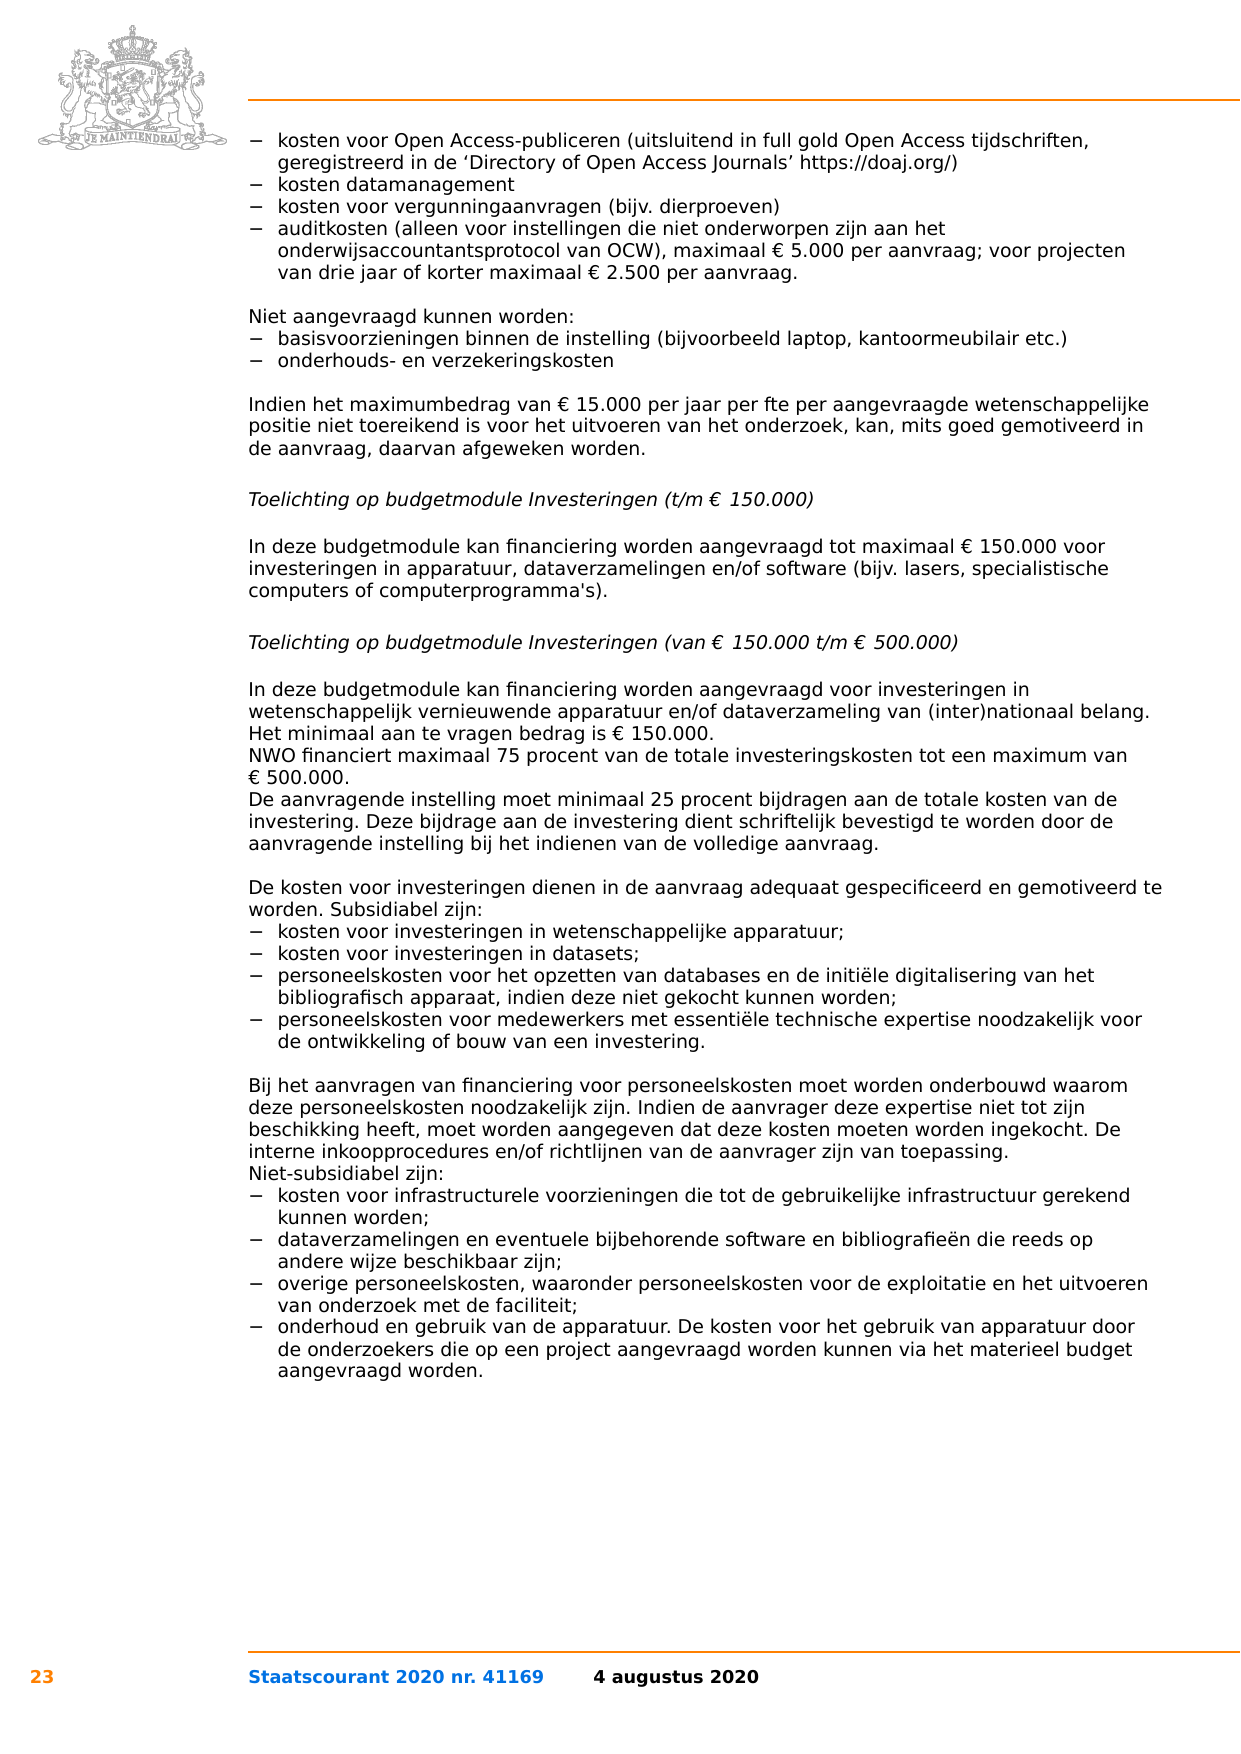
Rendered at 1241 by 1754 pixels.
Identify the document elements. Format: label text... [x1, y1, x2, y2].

subtitle Toelichting op budgetmodule Investeringen (van € 150.000 t/m € 500.000) [248, 632, 1163, 654]
text De aanvragende instelling moet minimaal 25 procent bijdragen aan de totale kosten van de investering. Deze bijdrage aan de investering dient schriftelijk bevestigd te worden door de aanvragende instelling bij het indienen van de volledige aanvraag. [248, 789, 1163, 855]
text Niet aangevraagd kunnen worden: [248, 306, 1163, 328]
text Indien het maximumbedrag van € 15.000 per jaar per fte per aangevraagde wetenschappelijke positie niet toereikend is voor het uitvoeren van het onderzoek, kan, mits goed gemotiveerd in de aanvraag, daarvan afgeweken worden. [248, 393, 1163, 459]
text NWO financiert maximaal 75 procent van de totale investeringskosten tot een maximum van € 500.000. [248, 745, 1163, 789]
text − kosten voor Open Access-publiceren (uitsluitend in full gold Open Access tijdschriften, geregistreerd in de ‘Directory of Open Access Journals’ https://doaj.org/) [248, 130, 1163, 174]
text − kosten voor infrastructurele voorzieningen die tot de gebruikelijke infrastructuur gerekend kunnen worden; [248, 1184, 1163, 1228]
text Niet-subsidiabel zijn: [248, 1163, 1163, 1184]
text − kosten datamanagement [248, 174, 1163, 196]
text − personeelskosten voor het opzetten van databases en de initiële digitalisering van het bibliografisch apparaat, indien deze niet gekocht kunnen worden; [248, 965, 1163, 1009]
text − dataverzamelingen en eventuele bijbehorende software en bibliografieën die reeds op andere wijze beschikbaar zijn; [248, 1228, 1163, 1272]
text − kosten voor vergunningaanvragen (bijv. dierproeven) [248, 196, 1163, 218]
text − overige personeelskosten, waaronder personeelskosten voor de exploitatie en het uitvoeren van onderzoek met de faciliteit; [248, 1272, 1163, 1316]
picture [38, 25, 227, 150]
text − basisvoorzieningen binnen de instelling (bijvoorbeeld laptop, kantoormeubilair etc.) [248, 328, 1163, 349]
text In deze budgetmodule kan financiering worden aangevraagd voor investeringen in wetenschappelijk vernieuwende apparatuur en/of dataverzameling van (inter)nationaal belang. Het minimaal aan te vragen bedrag is € 150.000. [248, 679, 1163, 745]
text − kosten voor investeringen in wetenschappelijke apparatuur; [248, 921, 1163, 943]
text − auditkosten (alleen voor instellingen die niet onderworpen zijn aan het onderwijsaccountantsprotocol van OCW), maximaal € 5.000 per aanvraag; voor projecten van drie jaar of korter maximaal € 2.500 per aanvraag. [248, 218, 1163, 284]
text Bij het aanvragen van financiering voor personeelskosten moet worden onderbouwd waarom deze personeelskosten noodzakelijk zijn. Indien de aanvrager deze expertise niet tot zijn beschikking heeft, moet worden aangegeven dat deze kosten moeten worden ingekocht. De interne inkoopprocedures en/of richtlijnen van de aanvrager zijn van toepassing. [248, 1075, 1163, 1163]
subtitle Toelichting op budgetmodule Investeringen (t/m € 150.000) [248, 489, 1163, 511]
text − personeelskosten voor medewerkers met essentiële technische expertise noodzakelijk voor de ontwikkeling of bouw van een investering. [248, 1009, 1163, 1053]
text In deze budgetmodule kan financiering worden aangevraagd tot maximaal € 150.000 voor investeringen in apparatuur, dataverzamelingen en/of software (bijv. lasers, specialistische computers of computerprogramma's). [248, 536, 1163, 602]
text De kosten voor investeringen dienen in de aanvraag adequaat gespecificeerd en gemotiveerd te worden. Subsidiabel zijn: [248, 877, 1163, 921]
text − onderhouds- en verzekeringskosten [248, 349, 1163, 372]
text − onderhoud en gebruik van de apparatuur. De kosten voor het gebruik van apparatuur door de onderzoekers die op een project aangevraagd worden kunnen via het materieel budget aangevraagd worden. [248, 1316, 1163, 1382]
text − kosten voor investeringen in datasets; [248, 943, 1163, 965]
